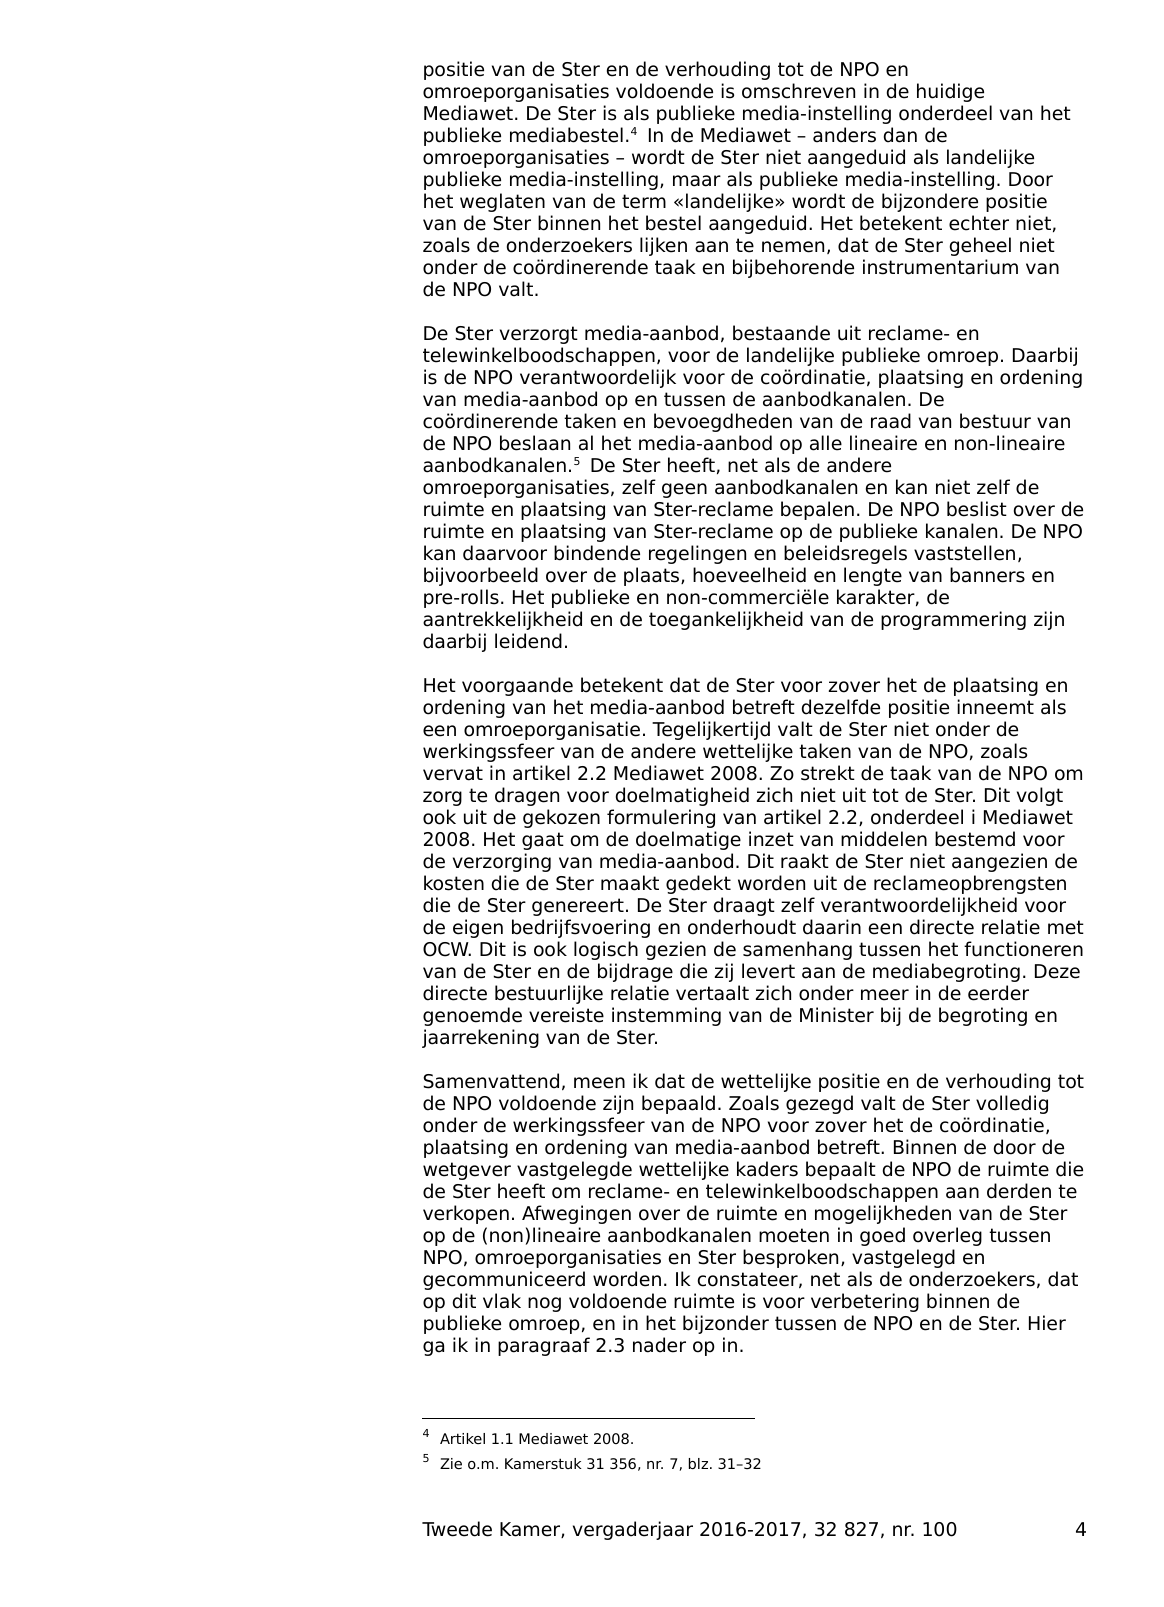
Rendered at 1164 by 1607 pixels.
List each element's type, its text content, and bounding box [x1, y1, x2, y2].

text Het voorgaande betekent dat de Ster voor zover het de plaatsing en ordening van het media-aanbod betreft dezelfde positie inneemt als een omroeporganisatie. Tegelijkertijd valt de Ster niet onder de werkingssfeer van de andere wettelijke taken van de NPO, zoals vervat in artikel 2.2 Mediawet 2008. Zo strekt de taak van de NPO om zorg te dragen voor doelmatigheid zich niet uit tot de Ster. Dit volgt ook uit de gekozen formulering van artikel 2.2, onderdeel i Mediawet 2008. Het gaat om de doelmatige inzet van middelen bestemd voor de verzorging van media-aanbod. Dit raakt de Ster niet aangezien de kosten die de Ster maakt gedekt worden uit de reclameopbrengsten die de Ster genereert. De Ster draagt zelf verantwoordelijkheid voor de eigen bedrijfsvoering en onderhoudt daarin een directe relatie met OCW. Dit is ook logisch gezien de samenhang tussen het functioneren van de Ster en de bijdrage die zij levert aan de mediabegroting. Deze directe bestuurlijke relatie vertaalt zich onder meer in de eerder genoemde vereiste instemming van de Minister bij de begroting en jaarrekening van de Ster. [422, 675, 1087, 1048]
text Zie o.m. Kamerstuk 31 356, nr. 7, blz. 31–32 [422, 1452, 1087, 1474]
text Artikel 1.1 Mediawet 2008. [422, 1427, 1087, 1449]
text De Ster verzorgt media-aanbod, bestaande uit reclame- en telewinkelboodschappen, voor de landelijke publieke omroep. Daarbij is de NPO verantwoordelijk voor de coördinatie, plaatsing en ordening van media-aanbod op en tussen de aanbodkanalen. De coördinerende taken en bevoegdheden van de raad van bestuur van de NPO beslaan al het media-aanbod op alle lineaire en non-lineaire aanbodkanalen. De Ster heeft, net als de andere omroeporganisaties, zelf geen aanbodkanalen en kan niet zelf de ruimte en plaatsing van Ster-reclame bepalen. De NPO beslist over de ruimte en plaatsing van Ster-reclame op de publieke kanalen. De NPO kan daarvoor bindende regelingen en beleidsregels vaststellen, bijvoorbeeld over de plaats, hoeveelheid en lengte van banners en pre-rolls. Het publieke en non-commerciële karakter, de aantrekkelijkheid en de toegankelijkheid van de programmering zijn daarbij leidend. [422, 323, 1087, 653]
text positie van de Ster en de verhouding tot de NPO en omroeporganisaties voldoende is omschreven in de huidige Mediawet. De Ster is als publieke media-instelling onderdeel van het publieke mediabestel. In de Mediawet – anders dan de omroeporganisaties – wordt de Ster niet aangeduid als landelijke publieke media-instelling, maar als publieke media-instelling. Door het weglaten van de term «landelijke» wordt de bijzondere positie van de Ster binnen het bestel aangeduid. Het betekent echter niet, zoals de onderzoekers lijken aan te nemen, dat de Ster geheel niet onder de coördinerende taak en bijbehorende instrumentarium van de NPO valt. [422, 59, 1087, 301]
text Samenvattend, meen ik dat de wettelijke positie en de verhouding tot de NPO voldoende zijn bepaald. Zoals gezegd valt de Ster volledig onder de werkingssfeer van de NPO voor zover het de coördinatie, plaatsing en ordening van media-aanbod betreft. Binnen de door de wetgever vastgelegde wettelijke kaders bepaalt de NPO de ruimte die de Ster heeft om reclame- en telewinkelboodschappen aan derden te verkopen. Afwegingen over de ruimte en mogelijkheden van de Ster op de (non)lineaire aanbodkanalen moeten in goed overleg tussen NPO, omroeporganisaties en Ster besproken, vastgelegd en gecommuniceerd worden. Ik constateer, net als de onderzoekers, dat op dit vlak nog voldoende ruimte is voor verbetering binnen de publieke omroep, en in het bijzonder tussen de NPO en de Ster. Hier ga ik in paragraaf 2.3 nader op in. [422, 1071, 1087, 1356]
